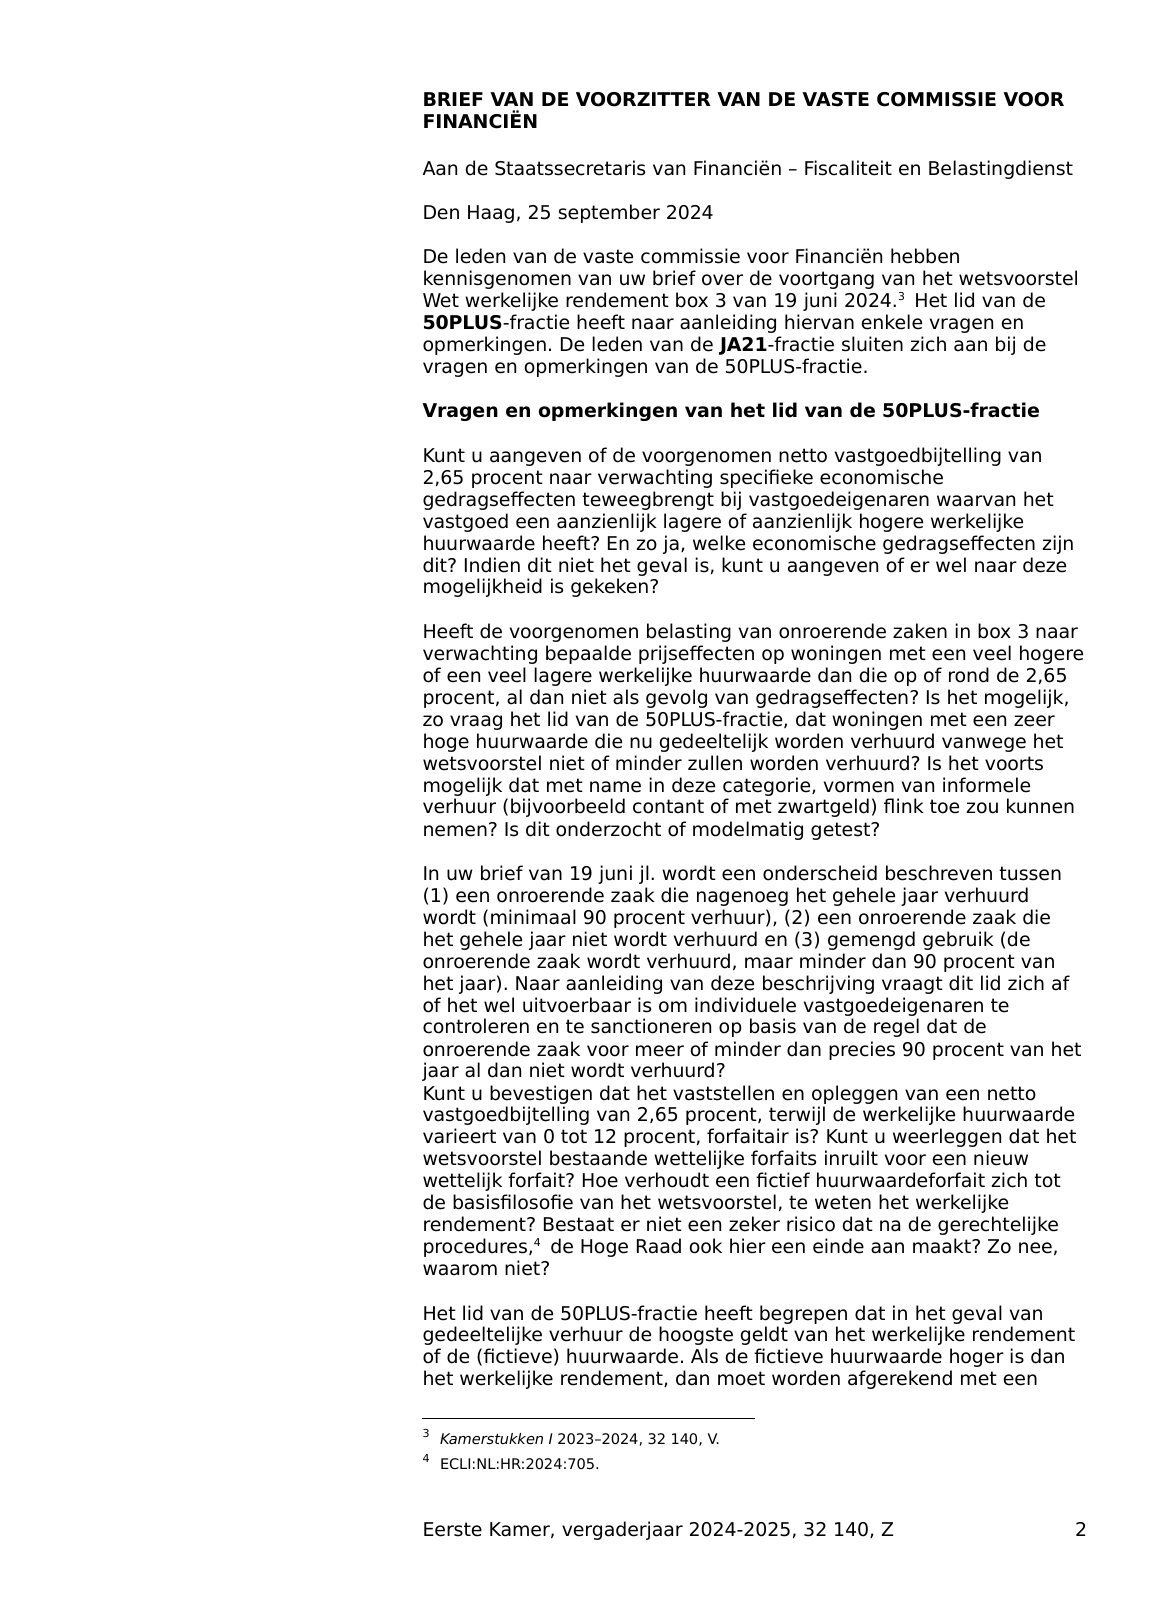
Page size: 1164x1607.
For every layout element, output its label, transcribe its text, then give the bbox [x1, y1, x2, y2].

text De leden van de vaste commissie voor Financiën hebben kennisgenomen van uw brief over de voortgang van het wetsvoorstel Wet werkelijke rendement box 3 van 19 juni 2024. Het lid van de 50PLUS-fractie heeft naar aanleiding hiervan enkele vragen en opmerkingen. De leden van de JA21-fractie sluiten zich aan bij de vragen en opmerkingen van de 50PLUS-fractie. [422, 246, 1087, 378]
text Kamerstukken I 2023–2024, 32 140, V. [422, 1427, 1087, 1449]
text In uw brief van 19 juni jl. wordt een onderscheid beschreven tussen (1) een onroerende zaak die nagenoeg het gehele jaar verhuurd wordt (minimaal 90 procent verhuur), (2) een onroerende zaak die het gehele jaar niet wordt verhuurd en (3) gemengd gebruik (de onroerende zaak wordt verhuurd, maar minder dan 90 procent van het jaar). Naar aanleiding van deze beschrijving vraagt dit lid zich af of het wel uitvoerbaar is om individuele vastgoedeigenaren te controleren en te sanctioneren op basis van de regel dat de onroerende zaak voor meer of minder dan precies 90 procent van het jaar al dan niet wordt verhuurd? [422, 863, 1087, 1082]
text Kunt u aangeven of de voorgenomen netto vastgoedbijtelling van 2,65 procent naar verwachting specifieke economische gedragseffecten teweegbrengt bij vastgoedeigenaren waarvan het vastgoed een aanzienlijk lagere of aanzienlijk hogere werkelijke huurwaarde heeft? En zo ja, welke economische gedragseffecten zijn dit? Indien dit niet het geval is, kunt u aangeven of er wel naar deze mogelijkheid is gekeken? [422, 444, 1087, 598]
subtitle Vragen en opmerkingen van het lid van de 50PLUS-fractie [422, 400, 1087, 422]
text Het lid van de 50PLUS-fractie heeft begrepen dat in het geval van gedeeltelijke verhuur de hoogste geldt van het werkelijke rendement of de (fictieve) huurwaarde. Als de fictieve huurwaarde hoger is dan het werkelijke rendement, dan moet worden afgerekend met een [422, 1302, 1087, 1390]
subtitle BRIEF VAN DE VOORZITTER VAN DE VASTE COMMISSIE VOOR FINANCIËN [422, 89, 1087, 133]
text Heeft de voorgenomen belasting van onroerende zaken in box 3 naar verwachting bepaalde prijseffecten op woningen met een veel hogere of een veel lagere werkelijke huurwaarde dan die op of rond de 2,65 procent, al dan niet als gevolg van gedragseffecten? Is het mogelijk, zo vraag het lid van de 50PLUS-fractie, dat woningen met een zeer hoge huurwaarde die nu gedeeltelijk worden verhuurd vanwege het wetsvoorstel niet of minder zullen worden verhuurd? Is het voorts mogelijk dat met name in deze categorie, vormen van informele verhuur (bijvoorbeeld contant of met zwartgeld) flink toe zou kunnen nemen? Is dit onderzocht of modelmatig getest? [422, 621, 1087, 840]
text Den Haag, 25 september 2024 [422, 202, 1087, 224]
text Aan de Staatssecretaris van Financiën – Fiscaliteit en Belastingdienst [422, 158, 1087, 180]
text ECLI:NL:HR:2024:705. [422, 1452, 1087, 1474]
text Kunt u bevestigen dat het vaststellen en opleggen van een netto vastgoedbijtelling van 2,65 procent, terwijl de werkelijke huurwaarde varieert van 0 tot 12 procent, forfaitair is? Kunt u weerleggen dat het wetsvoorstel bestaande wettelijke forfaits inruilt voor een nieuw wettelijk forfait? Hoe verhoudt een fictief huurwaardeforfait zich tot de basisfilosofie van het wetsvoorstel, te weten het werkelijke rendement? Bestaat er niet een zeker risico dat na de gerechtelijke procedures, de Hoge Raad ook hier een einde aan maakt? Zo nee, waarom niet? [422, 1082, 1087, 1280]
